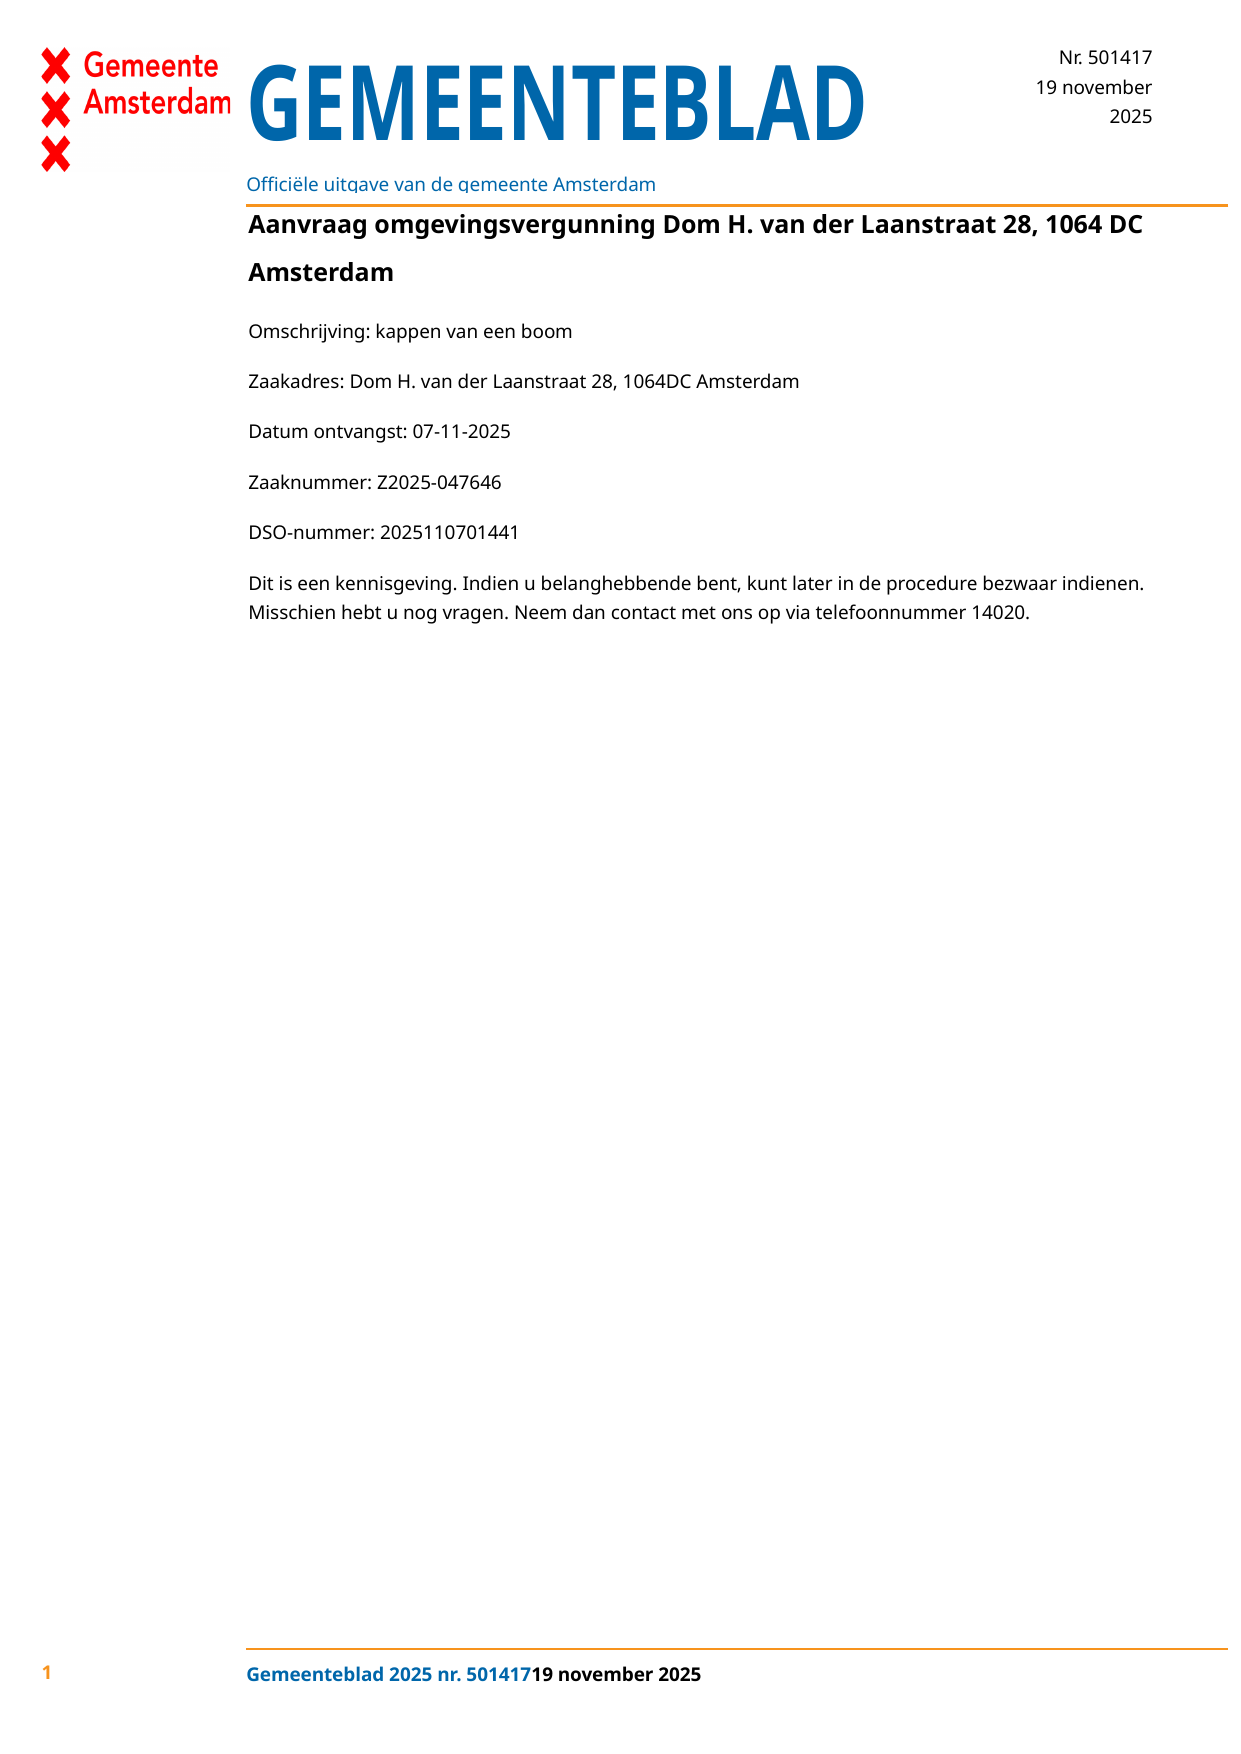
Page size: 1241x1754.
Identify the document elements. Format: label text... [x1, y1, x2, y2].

text DSO-nummer: 2025110701441 [248, 519, 1152, 545]
text Aanvraag omgevingsvergunning Dom H. van der Laanstraat 28, 1064 DC Amsterdam [248, 207, 1152, 288]
text Omschrijving: kappen van een boom [248, 318, 1152, 344]
text Zaakadres: Dom H. van der Laanstraat 28, 1064DC Amsterdam [248, 368, 1152, 394]
picture [41, 47, 231, 172]
text Datum ontvangst: 07-11-2025 [248, 419, 1152, 444]
text Zaaknummer: Z2025-047646 [248, 469, 1152, 495]
text Dit is een kennisgeving. Indien u belanghebbende bent, kunt later in de procedure bezwaar indienen. Misschien hebt u nog vragen. Neem dan contact met ons op via telefoonnummer 14020. [248, 570, 1152, 625]
